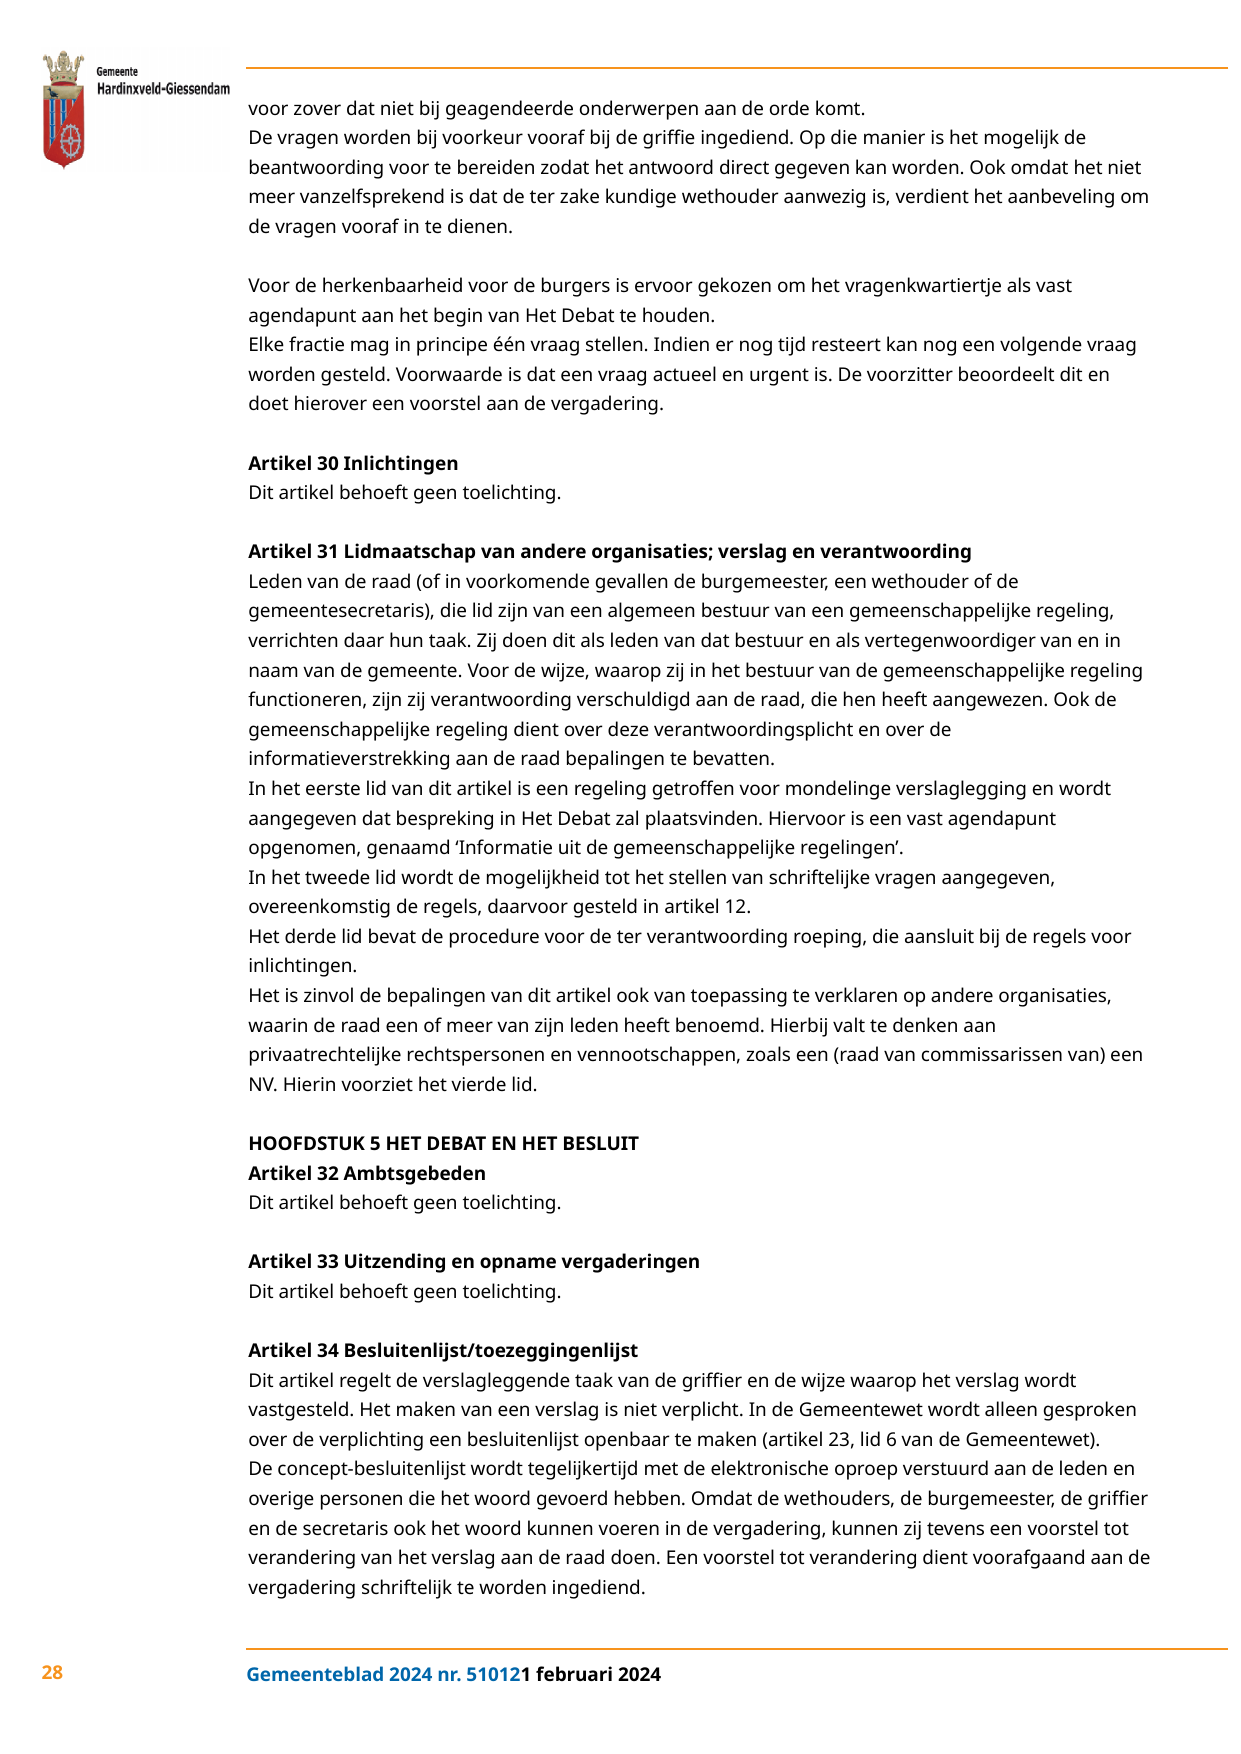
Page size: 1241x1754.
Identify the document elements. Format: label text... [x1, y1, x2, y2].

text Het derde lid bevat de procedure voor de ter verantwoording roeping, die aansluit bij de regels voor inlichtingen. [248, 923, 1152, 978]
text In het tweede lid wordt de mogelijkheid tot het stellen van schriftelijke vragen aangegeven, overeenkomstig de regels, daarvoor gesteld in artikel 12. [248, 864, 1152, 919]
text voor zover dat niet bij geagendeerde onderwerpen aan de orde komt. [248, 95, 1152, 121]
text Voor de herkenbaarheid voor de burgers is ervoor gekozen om het vragenkwartiertje als vast agendapunt aan het begin van Het Debat te houden. [248, 272, 1152, 328]
text Elke fractie mag in principe één vraag stellen. Indien er nog tijd resteert kan nog een volgende vraag worden gesteld. Voorwaarde is dat een vraag actueel en urgent is. De voorzitter beoordeelt dit en doet hierover een voorstel aan de vergadering. [248, 331, 1152, 416]
text Dit artikel regelt de verslagleggende taak van de griffier en de wijze waarop het verslag wordt vastgesteld. Het maken van een verslag is niet verplicht. In de Gemeentewet wordt alleen gesproken over de verplichting een besluitenlijst openbaar te maken (artikel 23, lid 6 van de Gemeentewet). [248, 1367, 1152, 1452]
text Artikel 30 Inlichtingen [248, 450, 1152, 476]
text Artikel 34 Besluitenlijst/toezeggingenlijst [248, 1337, 1152, 1363]
text Dit artikel behoeft geen toelichting. [248, 1278, 1152, 1304]
text Artikel 32 Ambtsgebeden [248, 1160, 1152, 1186]
text Dit artikel behoeft geen toelichting. [248, 479, 1152, 505]
text In het eerste lid van dit artikel is een regeling getroffen voor mondelinge verslaglegging en wordt aangegeven dat bespreking in Het Debat zal plaatsvinden. Hiervoor is een vast agendapunt opgenomen, genaamd ‘Informatie uit de gemeenschappelijke regelingen’. [248, 775, 1152, 860]
text De vragen worden bij voorkeur vooraf bij de griffie ingediend. Op die manier is het mogelijk de beantwoording voor te bereiden zodat het antwoord direct gegeven kan worden. Ook omdat het niet meer vanzelfsprekend is dat de ter zake kundige wethouder aanwezig is, verdient het aanbeveling om de vragen vooraf in te dienen. [248, 124, 1152, 239]
text Leden van de raad (of in voorkomende gevallen de burgemeester, een wethouder of de gemeentesecretaris), die lid zijn van een algemeen bestuur van een gemeenschappelijke regeling, verrichten daar hun taak. Zij doen dit als leden van dat bestuur en als vertegenwoordiger van en in naam van de gemeente. Voor de wijze, waarop zij in het bestuur van de gemeenschappelijke regeling functioneren, zijn zij verantwoording verschuldigd aan de raad, die hen heeft aangewezen. Ook de gemeenschappelijke regeling dient over deze verantwoordingsplicht en over de informatieverstrekking aan de raad bepalingen te bevatten. [248, 568, 1152, 771]
picture [41, 47, 231, 172]
text Het is zinvol de bepalingen van dit artikel ook van toepassing te verklaren op andere organisaties, waarin de raad een of meer van zijn leden heeft benoemd. Hierbij valt te denken aan privaatrechtelijke rechtspersonen en vennootschappen, zoals een (raad van commissarissen van) een NV. Hierin voorziet het vierde lid. [248, 982, 1152, 1097]
text De concept-besluitenlijst wordt tegelijkertijd met de elektronische oproep verstuurd aan de leden en overige personen die het woord gevoerd hebben. Omdat de wethouders, de burgemeester, de griffier en de secretaris ook het woord kunnen voeren in de vergadering, kunnen zij tevens een voorstel tot verandering van het verslag aan de raad doen. Een voorstel tot verandering dient voorafgaand aan de vergadering schriftelijk te worden ingediend. [248, 1456, 1152, 1600]
text HOOFDSTUK 5 HET DEBAT EN HET BESLUIT [248, 1130, 1152, 1156]
text Artikel 33 Uitzending en opname vergaderingen [248, 1248, 1152, 1274]
text Artikel 31 Lidmaatschap van andere organisaties; verslag en verantwoording [248, 538, 1152, 564]
text Dit artikel behoeft geen toelichting. [248, 1189, 1152, 1215]
